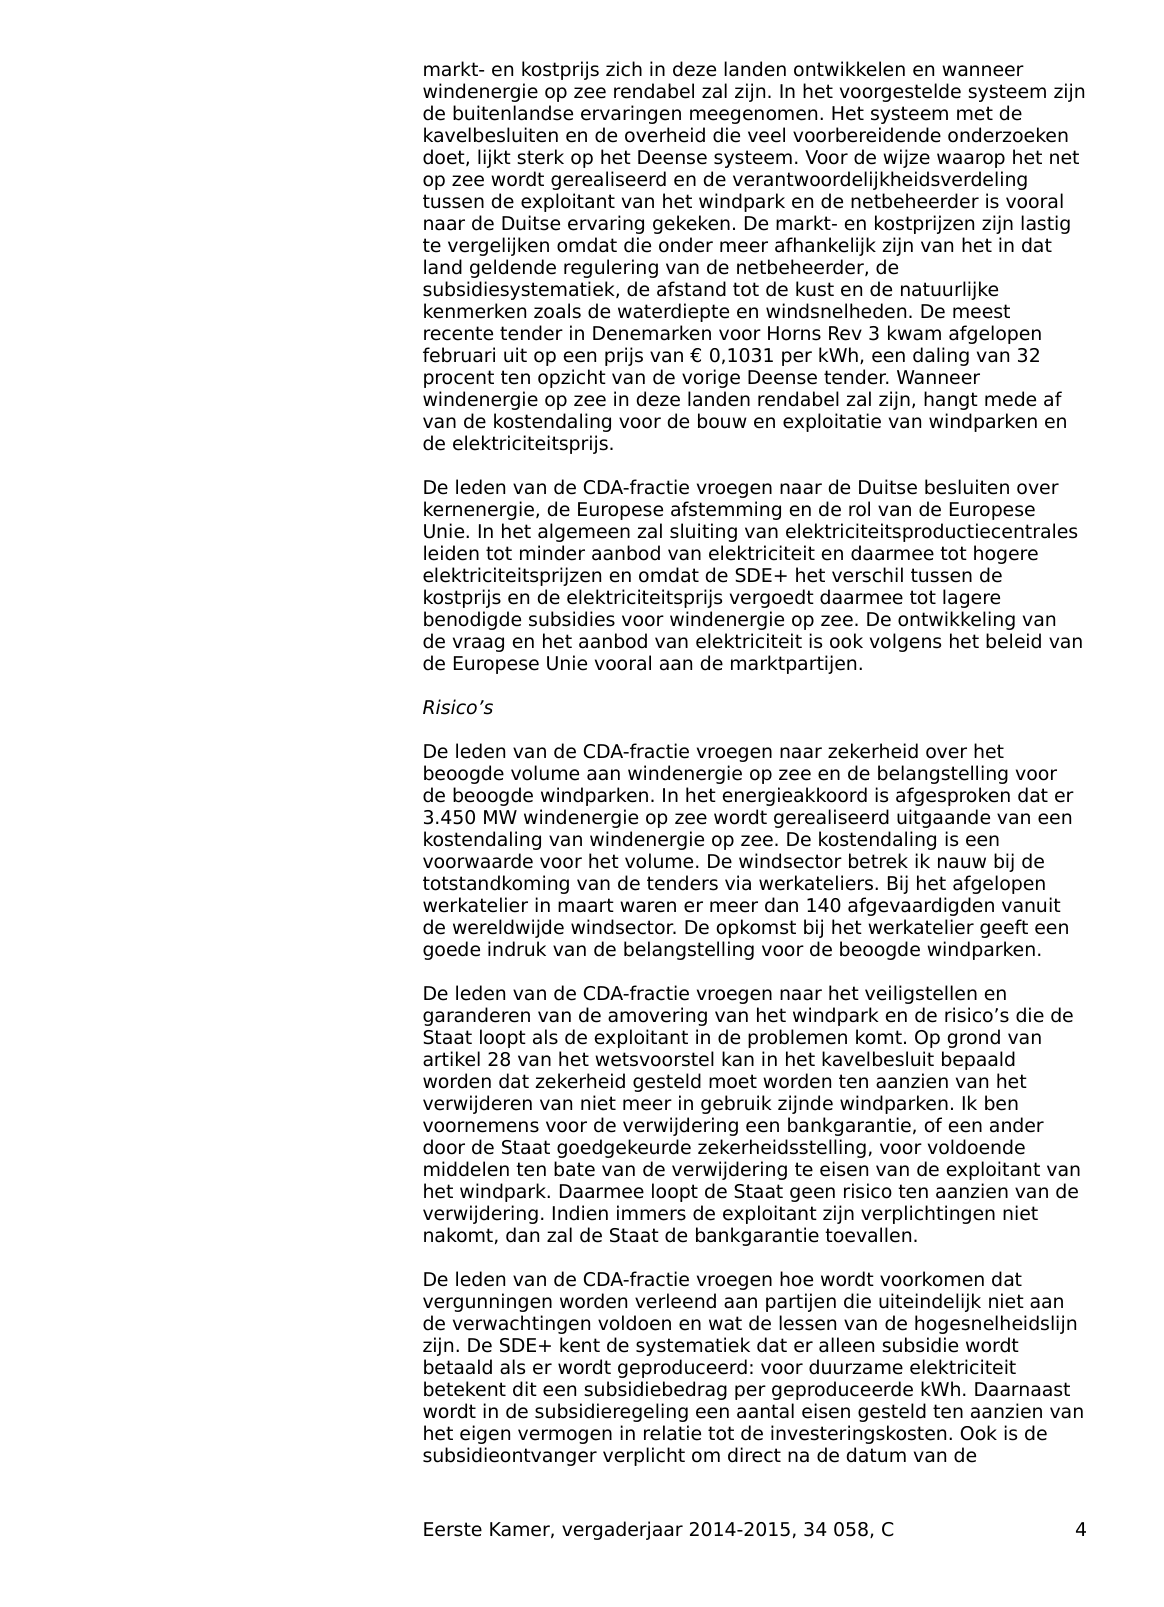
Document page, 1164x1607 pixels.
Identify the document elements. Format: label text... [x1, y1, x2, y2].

text De leden van de CDA-fractie vroegen naar de Duitse besluiten over kernenergie, de Europese afstemming en de rol van de Europese Unie. In het algemeen zal sluiting van elektriciteitsproductiecentrales leiden tot minder aanbod van elektriciteit en daarmee tot hogere elektriciteitsprijzen en omdat de SDE+ het verschil tussen de kostprijs en de elektriciteitsprijs vergoedt daarmee tot lagere benodigde subsidies voor windenergie op zee. De ontwikkeling van de vraag en het aanbod van elektriciteit is ook volgens het beleid van de Europese Unie vooral aan de marktpartijen. [422, 477, 1087, 675]
text De leden van de CDA-fractie vroegen hoe wordt voorkomen dat vergunningen worden verleend aan partijen die uiteindelijk niet aan de verwachtingen voldoen en wat de lessen van de hogesnelheidslijn zijn. De SDE+ kent de systematiek dat er alleen subsidie wordt betaald als er wordt geproduceerd: voor duurzame elektriciteit betekent dit een subsidiebedrag per geproduceerde kWh. Daarnaast wordt in de subsidieregeling een aantal eisen gesteld ten aanzien van het eigen vermogen in relatie tot de investeringskosten. Ook is de subsidieontvanger verplicht om direct na de datum van de [422, 1269, 1087, 1467]
text De leden van de CDA-fractie vroegen naar zekerheid over het beoogde volume aan windenergie op zee en de belangstelling voor de beoogde windparken. In het energieakkoord is afgesproken dat er 3.450 MW windenergie op zee wordt gerealiseerd uitgaande van een kostendaling van windenergie op zee. De kostendaling is een voorwaarde voor het volume. De windsector betrek ik nauw bij de totstandkoming van de tenders via werkateliers. Bij het afgelopen werkatelier in maart waren er meer dan 140 afgevaardigden vanuit de wereldwijde windsector. De opkomst bij het werkatelier geeft een goede indruk van de belangstelling voor de beoogde windparken. [422, 741, 1087, 961]
text De leden van de CDA-fractie vroegen naar het veiligstellen en garanderen van de amovering van het windpark en de risico’s die de Staat loopt als de exploitant in de problemen komt. Op grond van artikel 28 van het wetsvoorstel kan in het kavelbesluit bepaald worden dat zekerheid gesteld moet worden ten aanzien van het verwijderen van niet meer in gebruik zijnde windparken. Ik ben voornemens voor de verwijdering een bankgarantie, of een ander door de Staat goedgekeurde zekerheidsstelling, voor voldoende middelen ten bate van de verwijdering te eisen van de exploitant van het windpark. Daarmee loopt de Staat geen risico ten aanzien van de verwijdering. Indien immers de exploitant zijn verplichtingen niet nakomt, dan zal de Staat de bankgarantie toevallen. [422, 983, 1087, 1247]
subtitle Risico’s [422, 697, 1087, 719]
text markt- en kostprijs zich in deze landen ontwikkelen en wanneer windenergie op zee rendabel zal zijn. In het voorgestelde systeem zijn de buitenlandse ervaringen meegenomen. Het systeem met de kavelbesluiten en de overheid die veel voorbereidende onderzoeken doet, lijkt sterk op het Deense systeem. Voor de wijze waarop het net op zee wordt gerealiseerd en de verantwoordelijkheidsverdeling tussen de exploitant van het windpark en de netbeheerder is vooral naar de Duitse ervaring gekeken. De markt- en kostprijzen zijn lastig te vergelijken omdat die onder meer afhankelijk zijn van het in dat land geldende regulering van de netbeheerder, de subsidiesystematiek, de afstand tot de kust en de natuurlijke kenmerken zoals de waterdiepte en windsnelheden. De meest recente tender in Denemarken voor Horns Rev 3 kwam afgelopen februari uit op een prijs van € 0,1031 per kWh, een daling van 32 procent ten opzicht van de vorige Deense tender. Wanneer windenergie op zee in deze landen rendabel zal zijn, hangt mede af van de kostendaling voor de bouw en exploitatie van windparken en de elektriciteitsprijs. [422, 59, 1087, 455]
